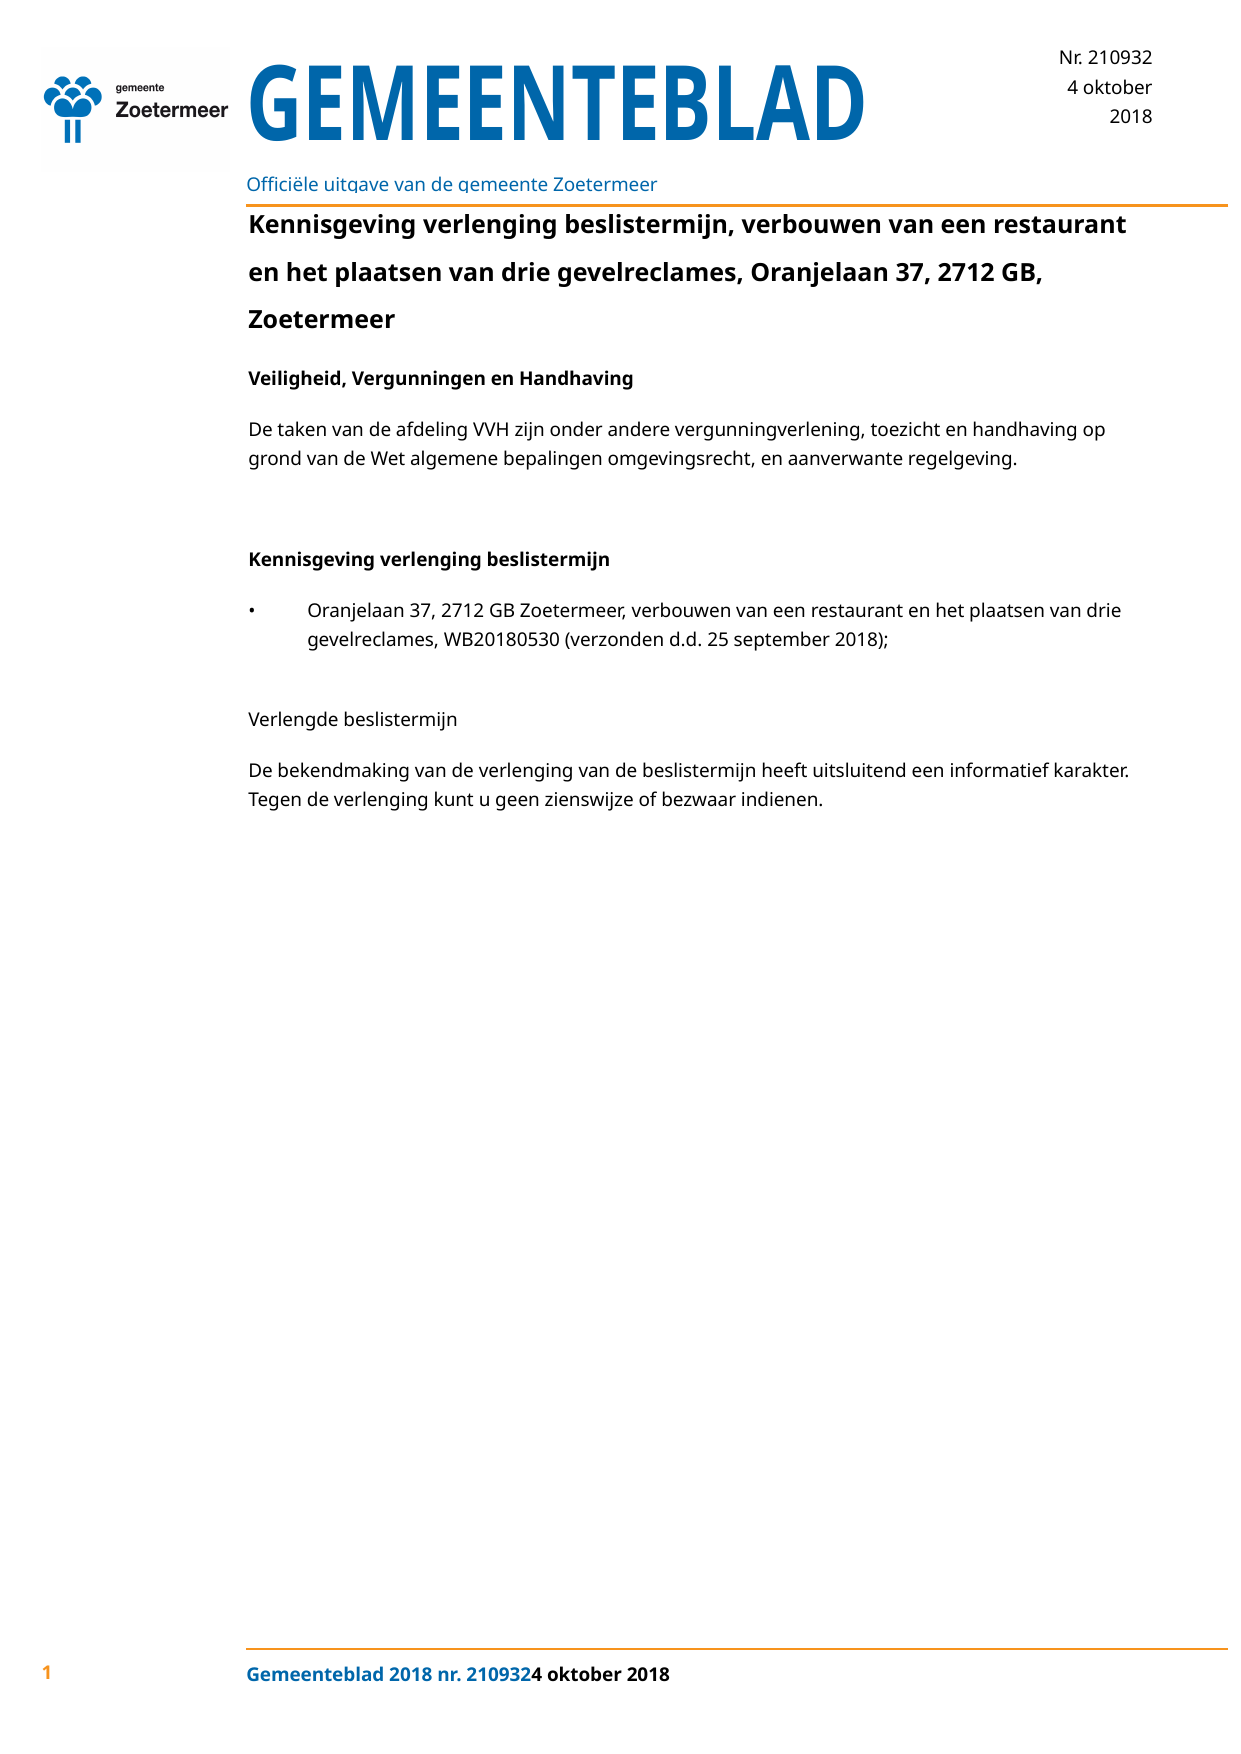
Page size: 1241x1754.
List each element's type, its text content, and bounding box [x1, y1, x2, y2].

text Verlengde beslistermijn [248, 706, 1152, 732]
text De taken van de afdeling VVH zijn onder andere vergunningverlening, toezicht en handhaving op grond van de Wet algemene bepalingen omgevingsrecht, en aanverwante regelgeving. [248, 416, 1152, 471]
picture [41, 47, 231, 172]
text Kennisgeving verlenging beslistermijn [248, 546, 1152, 572]
list Oranjelaan 37, 2712 GB Zoetermeer, verbouwen van een restaurant en het plaatsen van drie gevelreclames, WB20180530 (verzonden d.d. 25 september 2018); [248, 597, 1152, 652]
text Veiligheid, Vergunningen en Handhaving [248, 366, 1152, 391]
text De bekendmaking van de verlenging van de beslistermijn heeft uitsluitend een informatief karakter. Tegen de verlenging kunt u geen zienswijze of bezwaar indienen. [248, 757, 1152, 812]
text Kennisgeving verlenging beslistermijn, verbouwen van een restaurant en het plaatsen van drie gevelreclames, Oranjelaan 37, 2712 GB, Zoetermeer [248, 207, 1152, 336]
